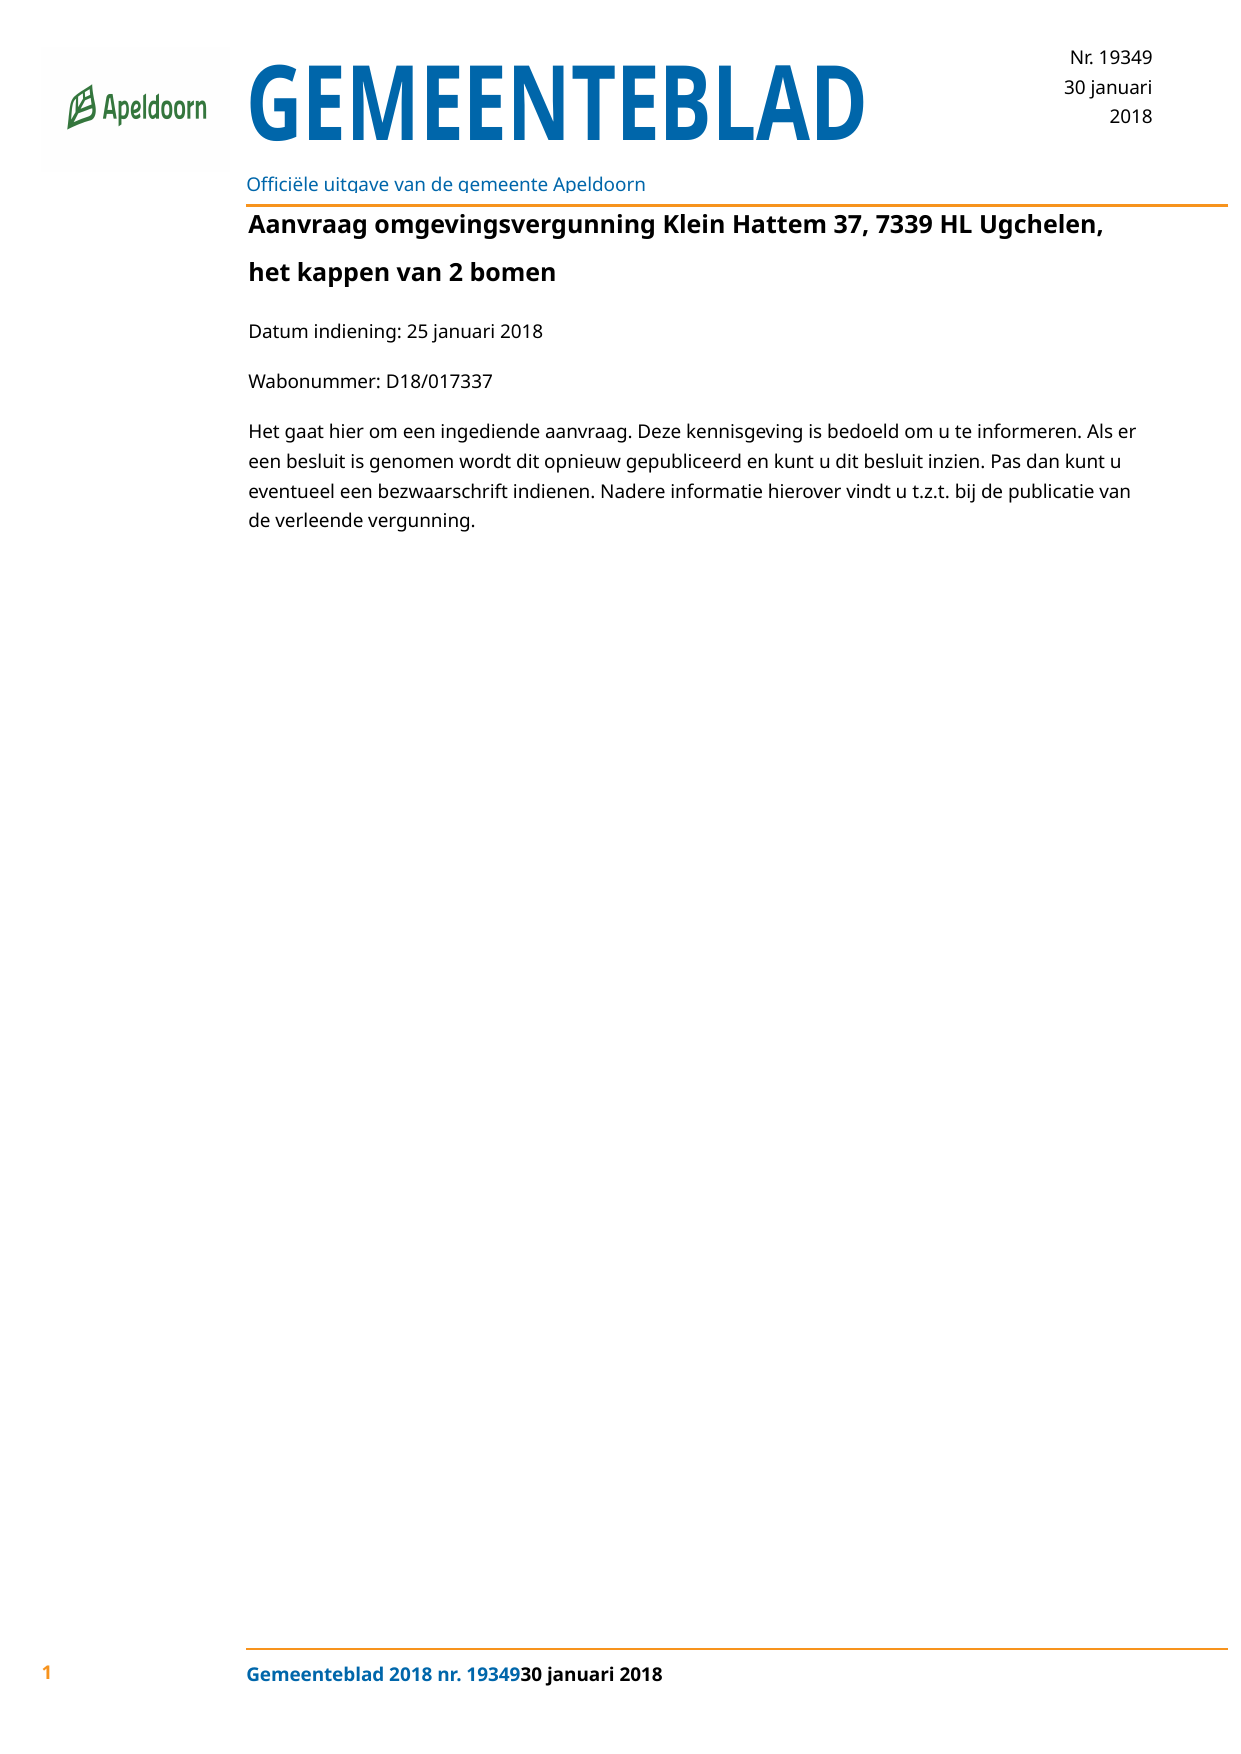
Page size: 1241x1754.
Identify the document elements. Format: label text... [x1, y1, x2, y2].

text Datum indiening: 25 januari 2018 [248, 318, 1152, 344]
text Het gaat hier om een ingediende aanvraag. Deze kennisgeving is bedoeld om u te informeren. Als er een besluit is genomen wordt dit opnieuw gepubliceerd en kunt u dit besluit inzien. Pas dan kunt u eventueel een bezwaarschrift indienen. Nadere informatie hierover vindt u t.z.t. bij de publicatie van de verleende vergunning. [248, 419, 1152, 533]
text Aanvraag omgevingsvergunning Klein Hattem 37, 7339 HL Ugchelen, het kappen van 2 bomen [248, 207, 1152, 288]
text Wabonummer: D18/017337 [248, 368, 1152, 394]
picture [41, 47, 231, 172]
